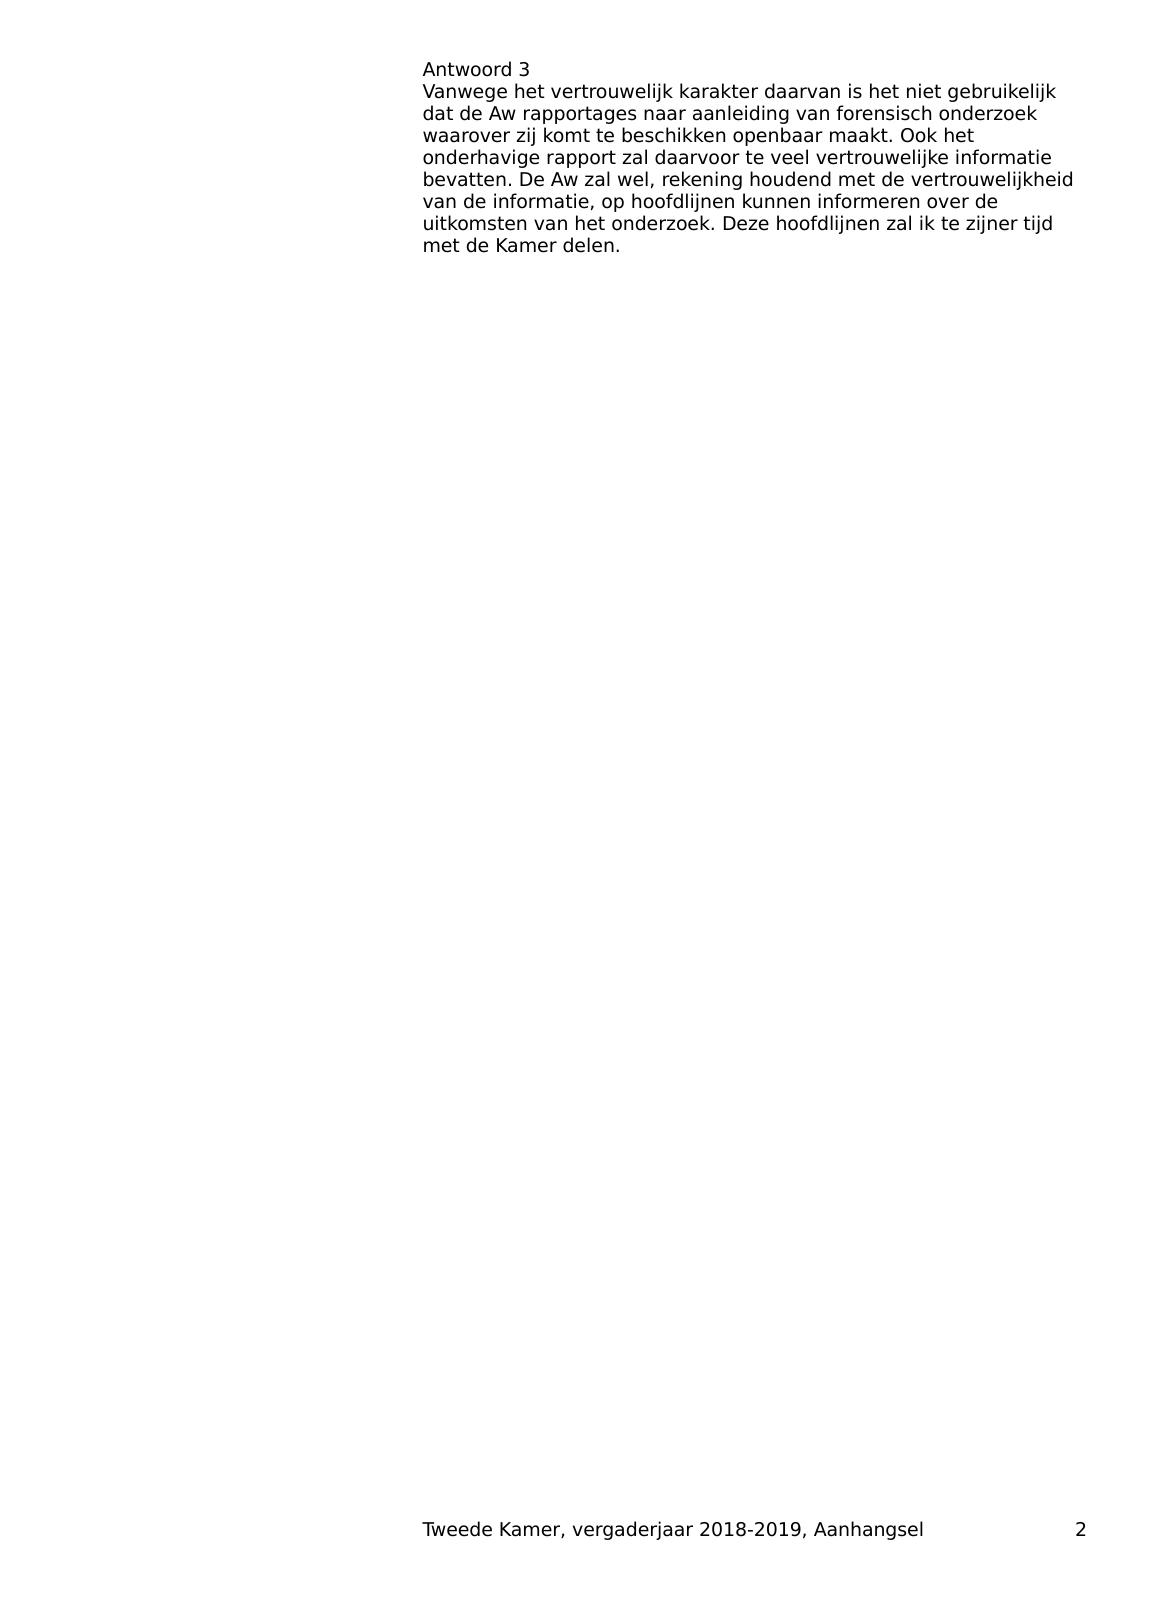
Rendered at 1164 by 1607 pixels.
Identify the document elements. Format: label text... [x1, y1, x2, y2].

text Antwoord 3 [422, 59, 1087, 81]
text Vanwege het vertrouwelijk karakter daarvan is het niet gebruikelijk dat de Aw rapportages naar aanleiding van forensisch onderzoek waarover zij komt te beschikken openbaar maakt. Ook het onderhavige rapport zal daarvoor te veel vertrouwelijke informatie bevatten. De Aw zal wel, rekening houdend met de vertrouwelijkheid van de informatie, op hoofdlijnen kunnen informeren over de uitkomsten van het onderzoek. Deze hoofdlijnen zal ik te zijner tijd met de Kamer delen. [422, 81, 1087, 257]
